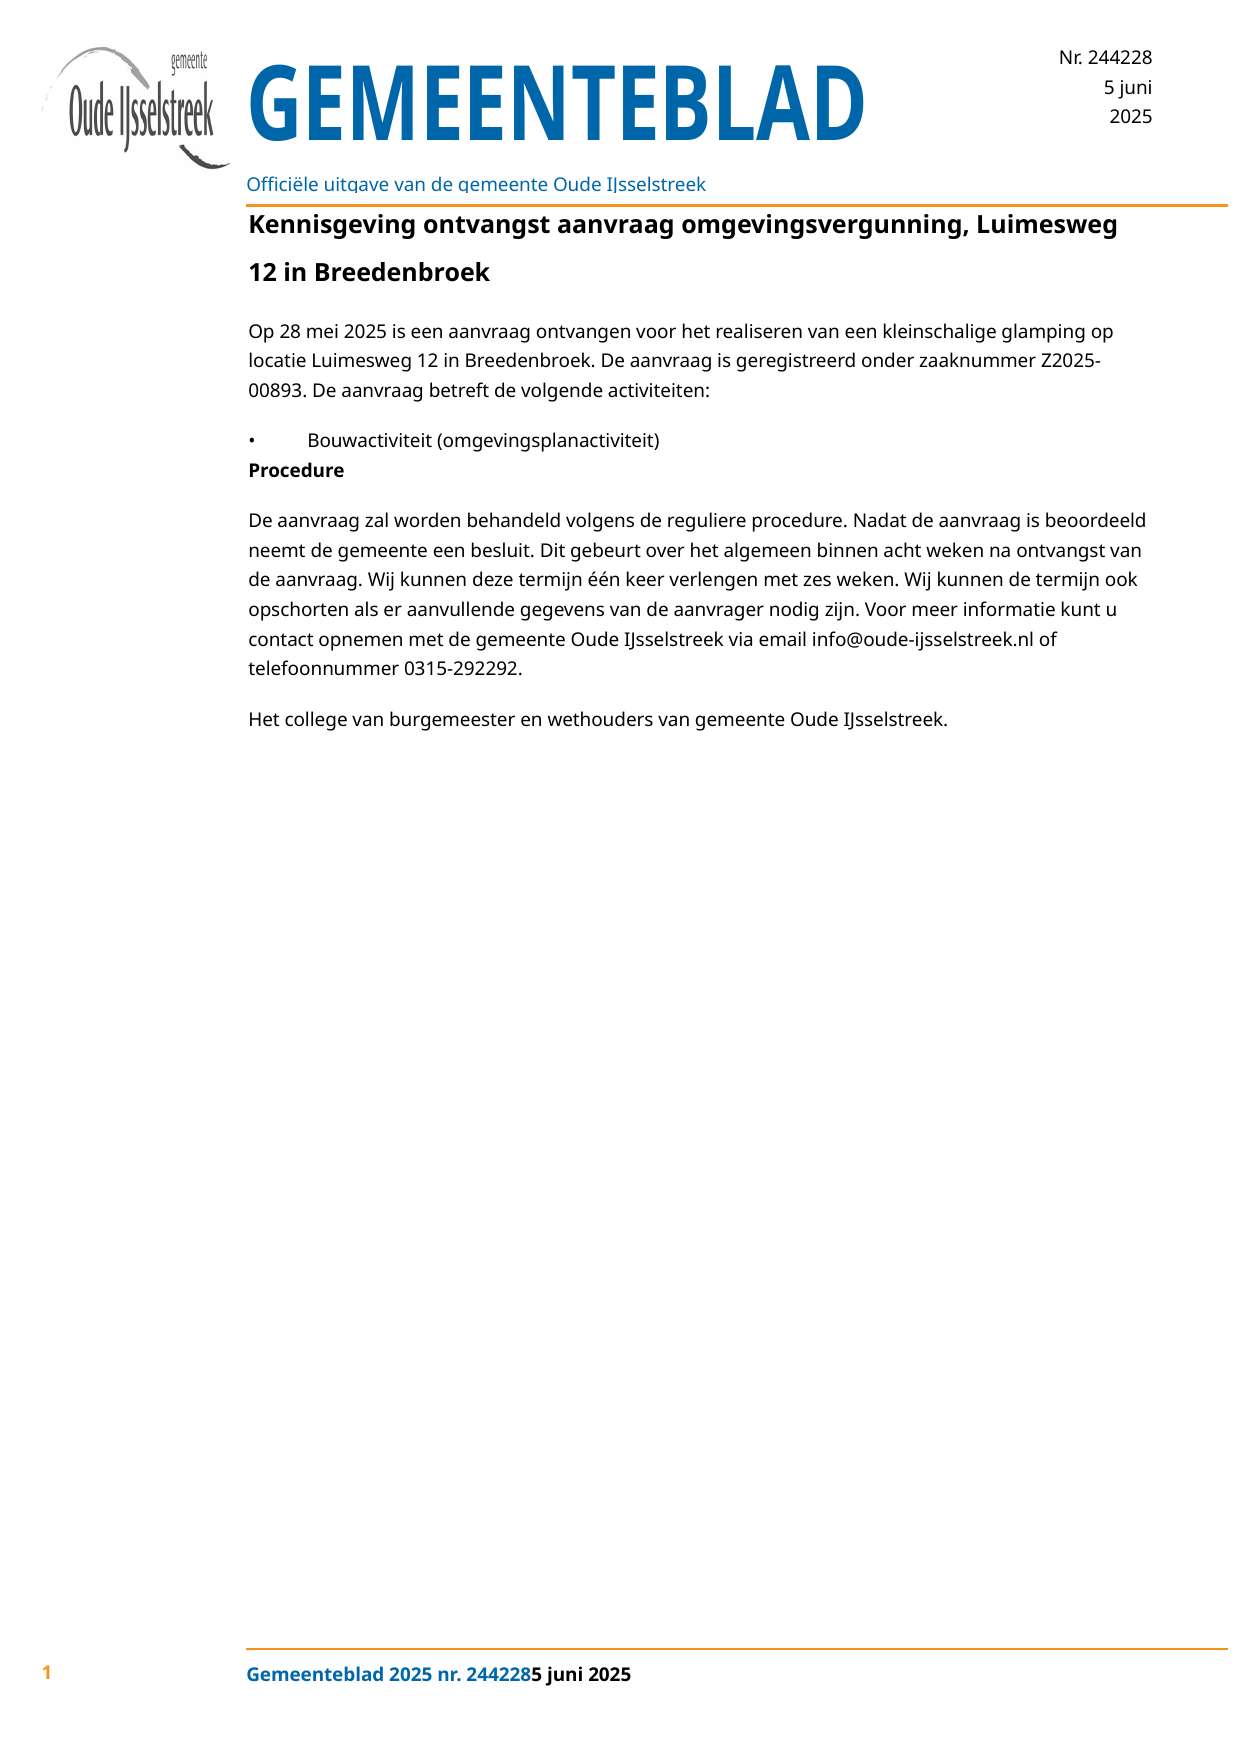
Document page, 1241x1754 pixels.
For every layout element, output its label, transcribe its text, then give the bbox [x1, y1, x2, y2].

text Het college van burgemeester en wethouders van gemeente Oude IJsselstreek. [248, 706, 1152, 732]
text Op 28 mei 2025 is een aanvraag ontvangen voor het realiseren van een kleinschalige glamping op locatie Luimesweg 12 in Breedenbroek. De aanvraag is geregistreerd onder zaaknummer Z2025-00893. De aanvraag betreft de volgende activiteiten: [248, 318, 1152, 403]
text De aanvraag zal worden behandeld volgens de reguliere procedure. Nadat de aanvraag is beoordeeld neemt de gemeente een besluit. Dit gebeurt over het algemeen binnen acht weken na ontvangst van de aanvraag. Wij kunnen deze termijn één keer verlengen met zes weken. Wij kunnen de termijn ook opschorten als er aanvullende gegevens van de aanvrager nodig zijn. Voor meer informatie kunt u contact opnemen met de gemeente Oude IJsselstreek via email info@oude-ijsselstreek.nl of telefoonnummer 0315-292292. [248, 507, 1152, 681]
picture [41, 47, 231, 172]
list Bouwactiviteit (omgevingsplanactiviteit) [248, 427, 1152, 453]
text Kennisgeving ontvangst aanvraag omgevingsvergunning, Luimesweg 12 in Breedenbroek [248, 207, 1152, 288]
text Procedure [248, 457, 1152, 483]
